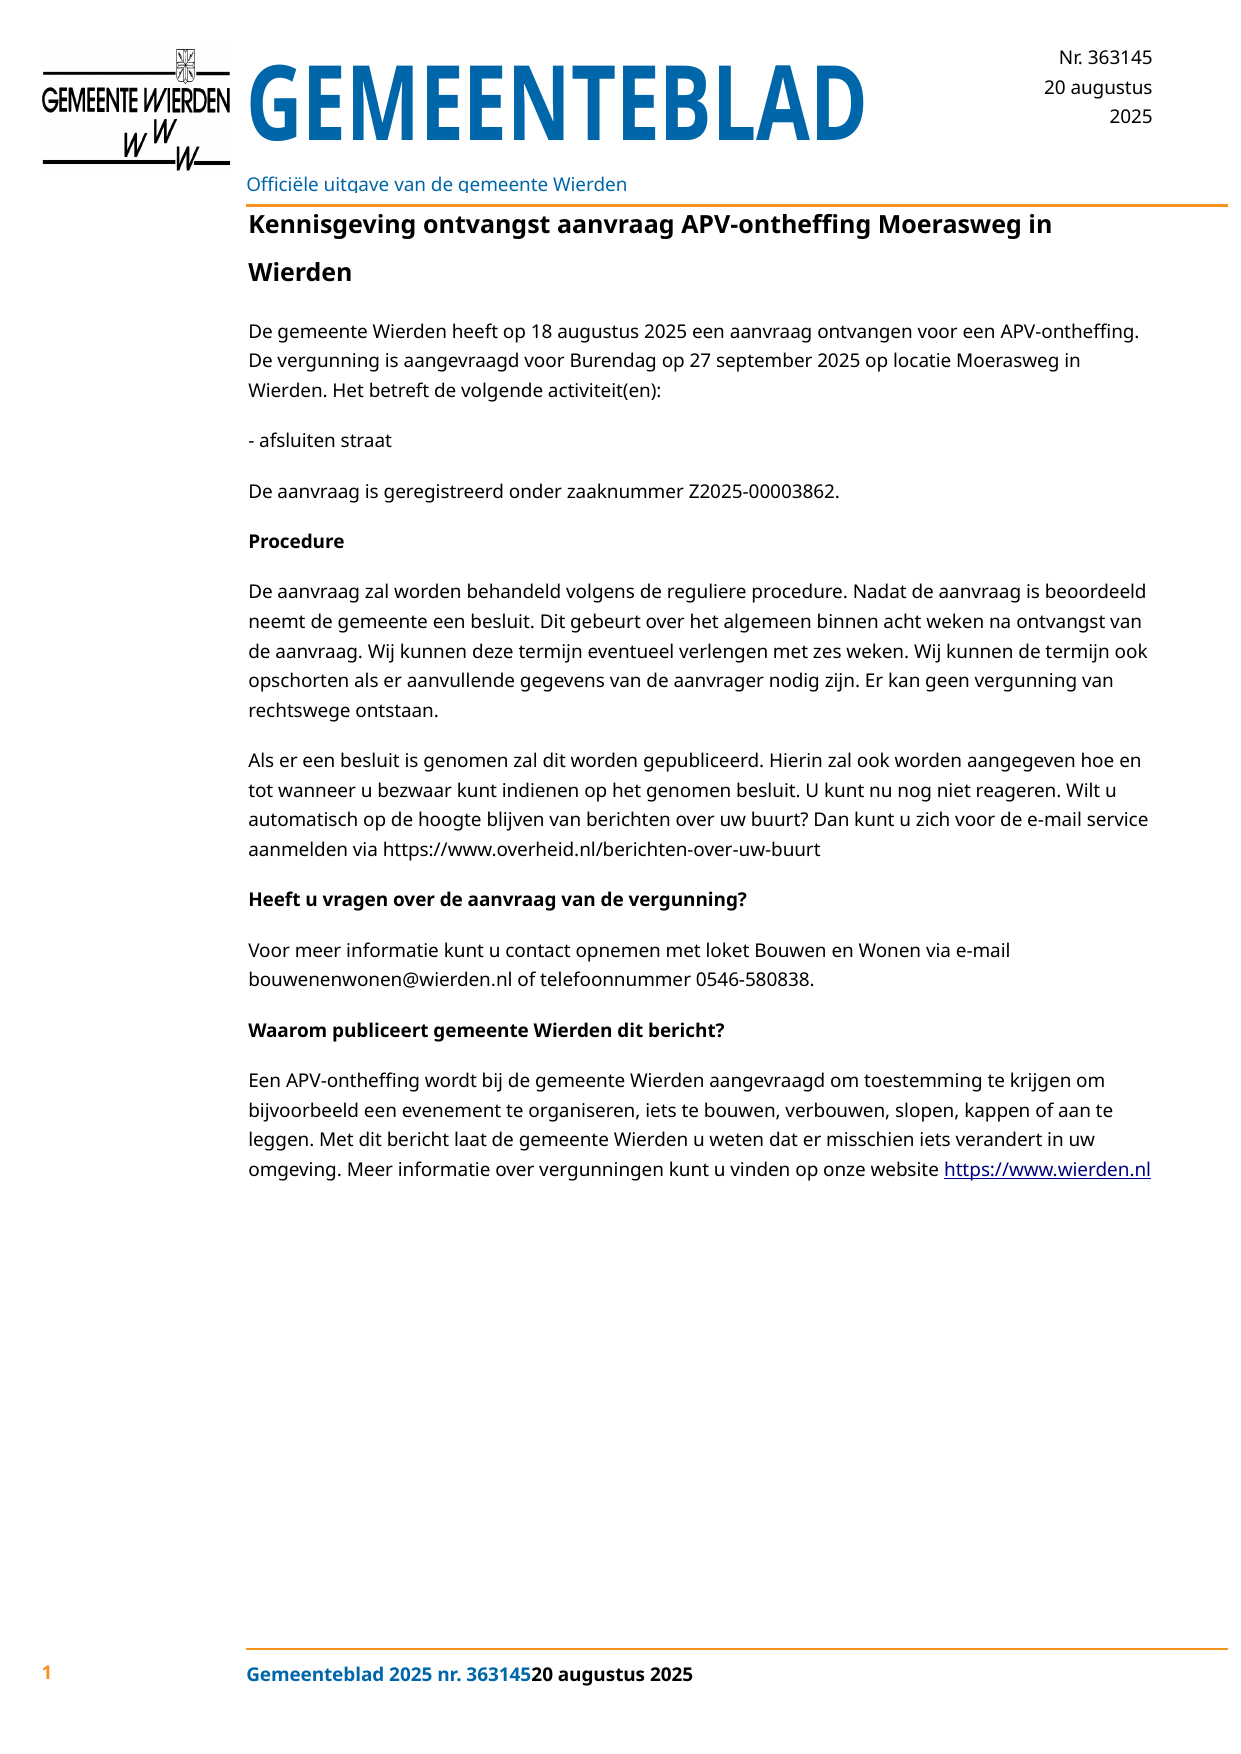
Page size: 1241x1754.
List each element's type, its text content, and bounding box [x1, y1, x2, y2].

text De gemeente Wierden heeft op 18 augustus 2025 een aanvraag ontvangen voor een APV-ontheffing. De vergunning is aangevraagd voor Burendag op 27 september 2025 op locatie Moerasweg in Wierden. Het betreft de volgende activiteit(en): [248, 318, 1152, 403]
text Waarom publiceert gemeente Wierden dit bericht? [248, 1017, 1152, 1043]
text De aanvraag zal worden behandeld volgens de reguliere procedure. Nadat de aanvraag is beoordeeld neemt de gemeente een besluit. Dit gebeurt over het algemeen binnen acht weken na ontvangst van de aanvraag. Wij kunnen deze termijn eventueel verlengen met zes weken. Wij kunnen de termijn ook opschorten als er aanvullende gegevens van de aanvrager nodig zijn. Er kan geen vergunning van rechtswege ontstaan. [248, 579, 1152, 723]
text Heeft u vragen over de aanvraag van de vergunning? [248, 887, 1152, 912]
text Procedure [248, 528, 1152, 554]
text - afsluiten straat [248, 427, 1152, 453]
text Een APV-ontheffing wordt bij de gemeente Wierden aangevraagd om toestemming te krijgen om bijvoorbeeld een evenement te organiseren, iets te bouwen, verbouwen, slopen, kappen of aan te leggen. Met dit bericht laat de gemeente Wierden u weten dat er misschien iets verandert in uw omgeving. Meer informatie over vergunningen kunt u vinden op onze website https://www.wierden.nl [248, 1067, 1152, 1182]
picture [41, 47, 231, 172]
text Kennisgeving ontvangst aanvraag APV-ontheffing Moerasweg in Wierden [248, 207, 1152, 288]
text Als er een besluit is genomen zal dit worden gepubliceerd. Hierin zal ook worden aangegeven hoe en tot wanneer u bezwaar kunt indienen op het genomen besluit. U kunt nu nog niet reageren. Wilt u automatisch op de hoogte blijven van berichten over uw buurt? Dan kunt u zich voor de e-mail service aanmelden via https://www.overheid.nl/berichten-over-uw-buurt [248, 747, 1152, 862]
text De aanvraag is geregistreerd onder zaaknummer Z2025-00003862. [248, 478, 1152, 504]
text Voor meer informatie kunt u contact opnemen met loket Bouwen en Wonen via e-mail bouwenenwonen@wierden.nl of telefoonnummer 0546-580838. [248, 937, 1152, 992]
